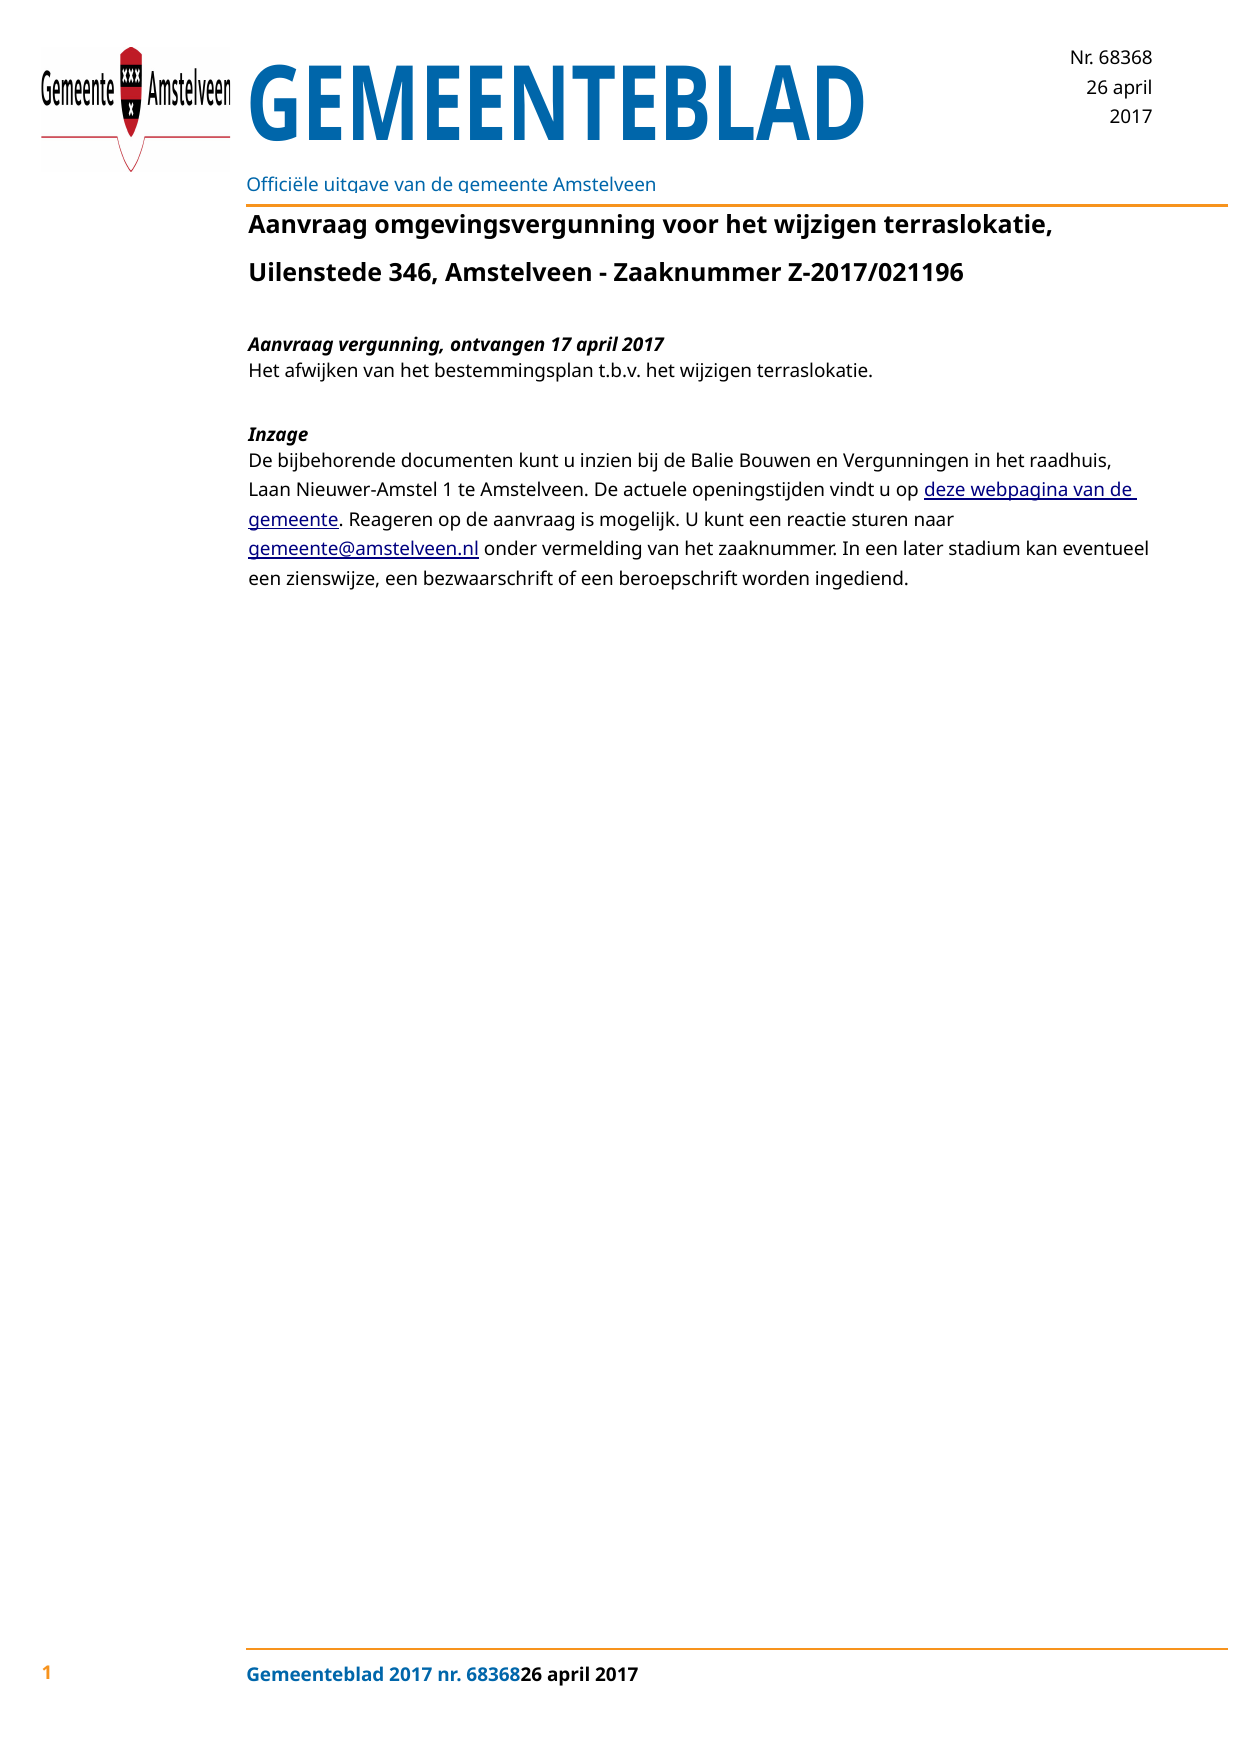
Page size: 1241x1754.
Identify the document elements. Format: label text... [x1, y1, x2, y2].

picture [41, 47, 231, 172]
text De bijbehorende documenten kunt u inzien bij de Balie Bouwen en Vergunningen in het raadhuis, Laan Nieuwer-Amstel 1 te Amstelveen. De actuele openingstijden vindt u op deze webpagina van de gemeente. Reageren op de aanvraag is mogelijk. U kunt een reactie sturen naar gemeente@amstelveen.nl onder vermelding van het zaaknummer. In een later stadium kan eventueel een zienswijze, een bezwaarschrift of een beroepschrift worden ingediend. [248, 447, 1152, 591]
text Het afwijken van het bestemmingsplan t.b.v. het wijzigen terraslokatie. [248, 357, 1152, 383]
text Aanvraag vergunning, ontvangen 17 april 2017 [248, 331, 1152, 357]
text Aanvraag omgevingsvergunning voor het wijzigen terraslokatie, Uilenstede 346, Amstelveen - Zaaknummer Z-2017/021196 [248, 207, 1152, 288]
text Inzage [248, 421, 1152, 447]
